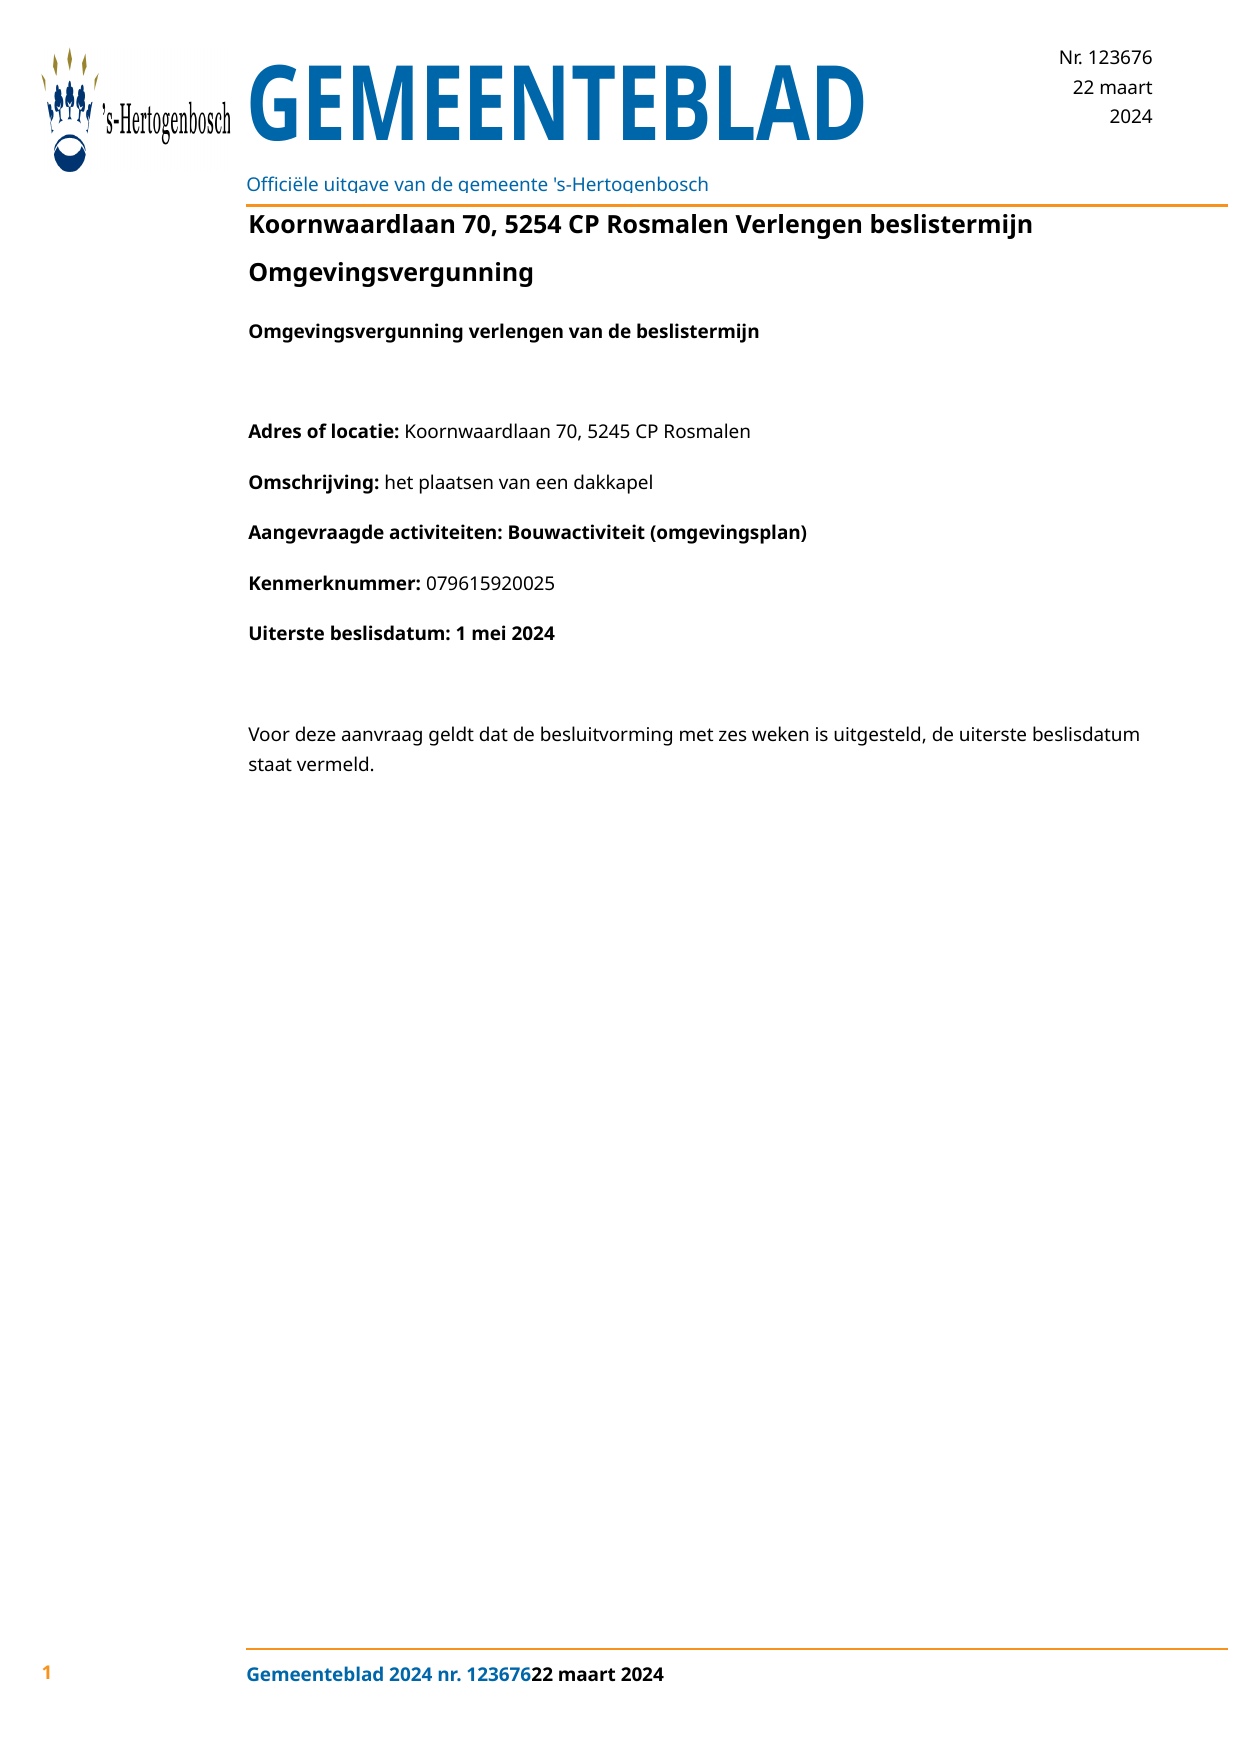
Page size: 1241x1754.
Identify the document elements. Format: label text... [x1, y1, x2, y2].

text Adres of locatie: Koornwaardlaan 70, 5245 CP Rosmalen [248, 419, 1152, 444]
text Voor deze aanvraag geldt dat de besluitvorming met zes weken is uitgesteld, de uiterste beslisdatum staat vermeld. [248, 721, 1152, 777]
text Kenmerknummer: 079615920025 [248, 570, 1152, 596]
text Omgevingsvergunning verlengen van de beslistermijn [248, 318, 1152, 344]
picture [41, 47, 231, 172]
text Aangevraagde activiteiten: Bouwactiviteit (omgevingsplan) [248, 519, 1152, 545]
text Uiterste beslisdatum: 1 mei 2024 [248, 620, 1152, 646]
text Koornwaardlaan 70, 5254 CP Rosmalen Verlengen beslistermijn Omgevingsvergunning [248, 207, 1152, 288]
text Omschrijving: het plaatsen van een dakkapel [248, 469, 1152, 495]
